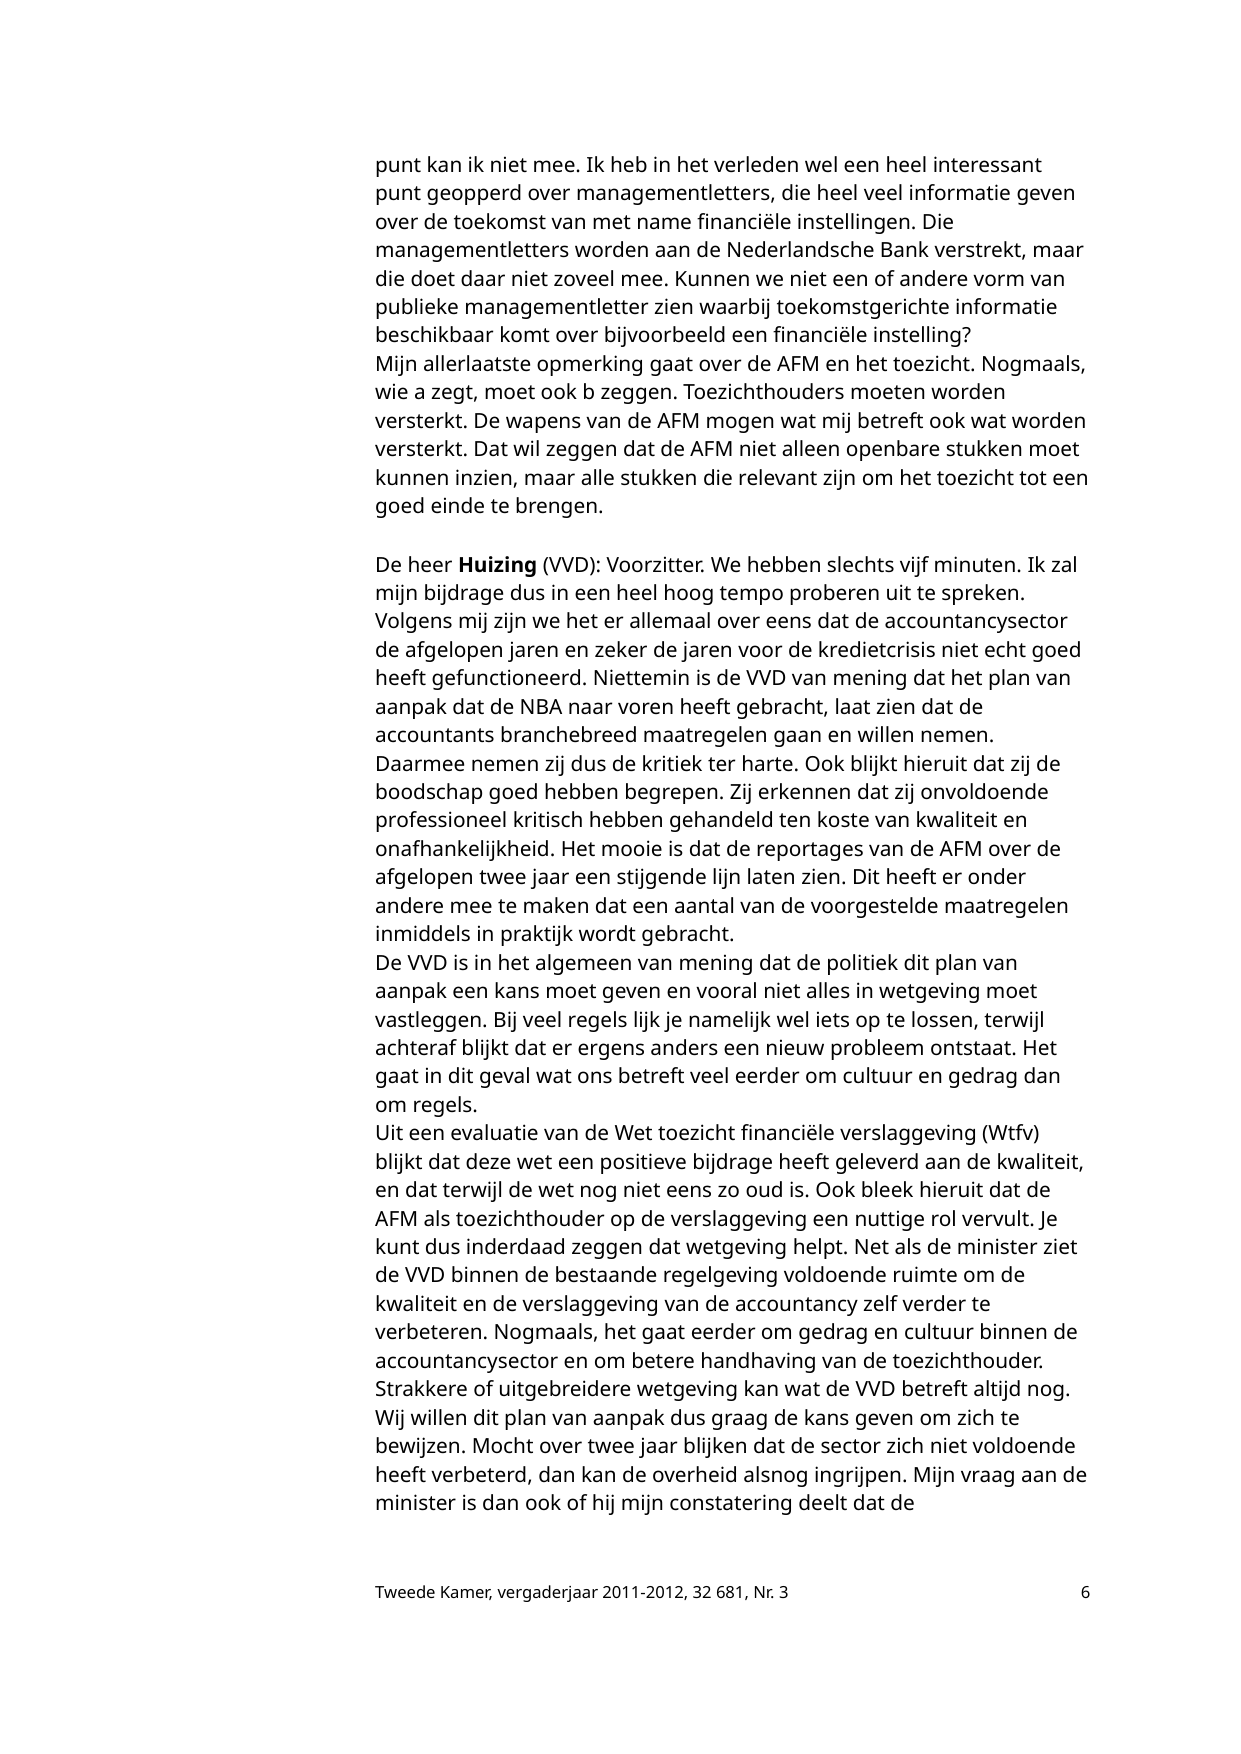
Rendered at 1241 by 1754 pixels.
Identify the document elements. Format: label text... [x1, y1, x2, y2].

text Uit een evaluatie van de Wet toezicht financiële verslaggeving (Wtfv) blijkt dat deze wet een positieve bijdrage heeft geleverd aan de kwaliteit, en dat terwijl de wet nog niet eens zo oud is. Ook bleek hieruit dat de AFM als toezichthouder op de verslaggeving een nuttige rol vervult. Je kunt dus inderdaad zeggen dat wetgeving helpt. Net als de minister ziet de VVD binnen de bestaande regelgeving voldoende ruimte om de kwaliteit en de verslaggeving van de accountancy zelf verder te verbeteren. Nogmaals, het gaat eerder om gedrag en cultuur binnen de accountancysector en om betere handhaving van de toezichthouder. Strakkere of uitgebreidere wetgeving kan wat de VVD betreft altijd nog. Wij willen dit plan van aanpak dus graag de kans geven om zich te bewijzen. Mocht over twee jaar blijken dat de sector zich niet voldoende heeft verbeterd, dan kan de overheid alsnog ingrijpen. Mijn vraag aan de minister is dan ook of hij mijn constatering deelt dat de [375, 1118, 1090, 1517]
text Mijn allerlaatste opmerking gaat over de AFM en het toezicht. Nogmaals, wie a zegt, moet ook b zeggen. Toezichthouders moeten worden versterkt. De wapens van de AFM mogen wat mij betreft ook wat worden versterkt. Dat wil zeggen dat de AFM niet alleen openbare stukken moet kunnen inzien, maar alle stukken die relevant zijn om het toezicht tot een goed einde te brengen. [375, 349, 1090, 520]
text De VVD is in het algemeen van mening dat de politiek dit plan van aanpak een kans moet geven en vooral niet alles in wetgeving moet vastleggen. Bij veel regels lijk je namelijk wel iets op te lossen, terwijl achteraf blijkt dat er ergens anders een nieuw probleem ontstaat. Het gaat in dit geval wat ons betreft veel eerder om cultuur en gedrag dan om regels. [375, 948, 1090, 1118]
text punt kan ik niet mee. Ik heb in het verleden wel een heel interessant punt geopperd over managementletters, die heel veel informatie geven over de toekomst van met name financiële instellingen. Die managementletters worden aan de Nederlandsche Bank verstrekt, maar die doet daar niet zoveel mee. Kunnen we niet een of andere vorm van publieke managementletter zien waarbij toekomstgerichte informatie beschikbaar komt over bijvoorbeeld een financiële instelling? [375, 150, 1090, 349]
text De heer Huizing (VVD): Voorzitter. We hebben slechts vijf minuten. Ik zal mijn bijdrage dus in een heel hoog tempo proberen uit te spreken. Volgens mij zijn we het er allemaal over eens dat de accountancysector de afgelopen jaren en zeker de jaren voor de kredietcrisis niet echt goed heeft gefunctioneerd. Niettemin is de VVD van mening dat het plan van aanpak dat de NBA naar voren heeft gebracht, laat zien dat de accountants branchebreed maatregelen gaan en willen nemen. Daarmee nemen zij dus de kritiek ter harte. Ook blijkt hieruit dat zij de boodschap goed hebben begrepen. Zij erkennen dat zij onvoldoende professioneel kritisch hebben gehandeld ten koste van kwaliteit en onafhankelijkheid. Het mooie is dat de reportages van de AFM over de afgelopen twee jaar een stijgende lijn laten zien. Dit heeft er onder andere mee te maken dat een aantal van de voorgestelde maatregelen inmiddels in praktijk wordt gebracht. [375, 550, 1090, 948]
